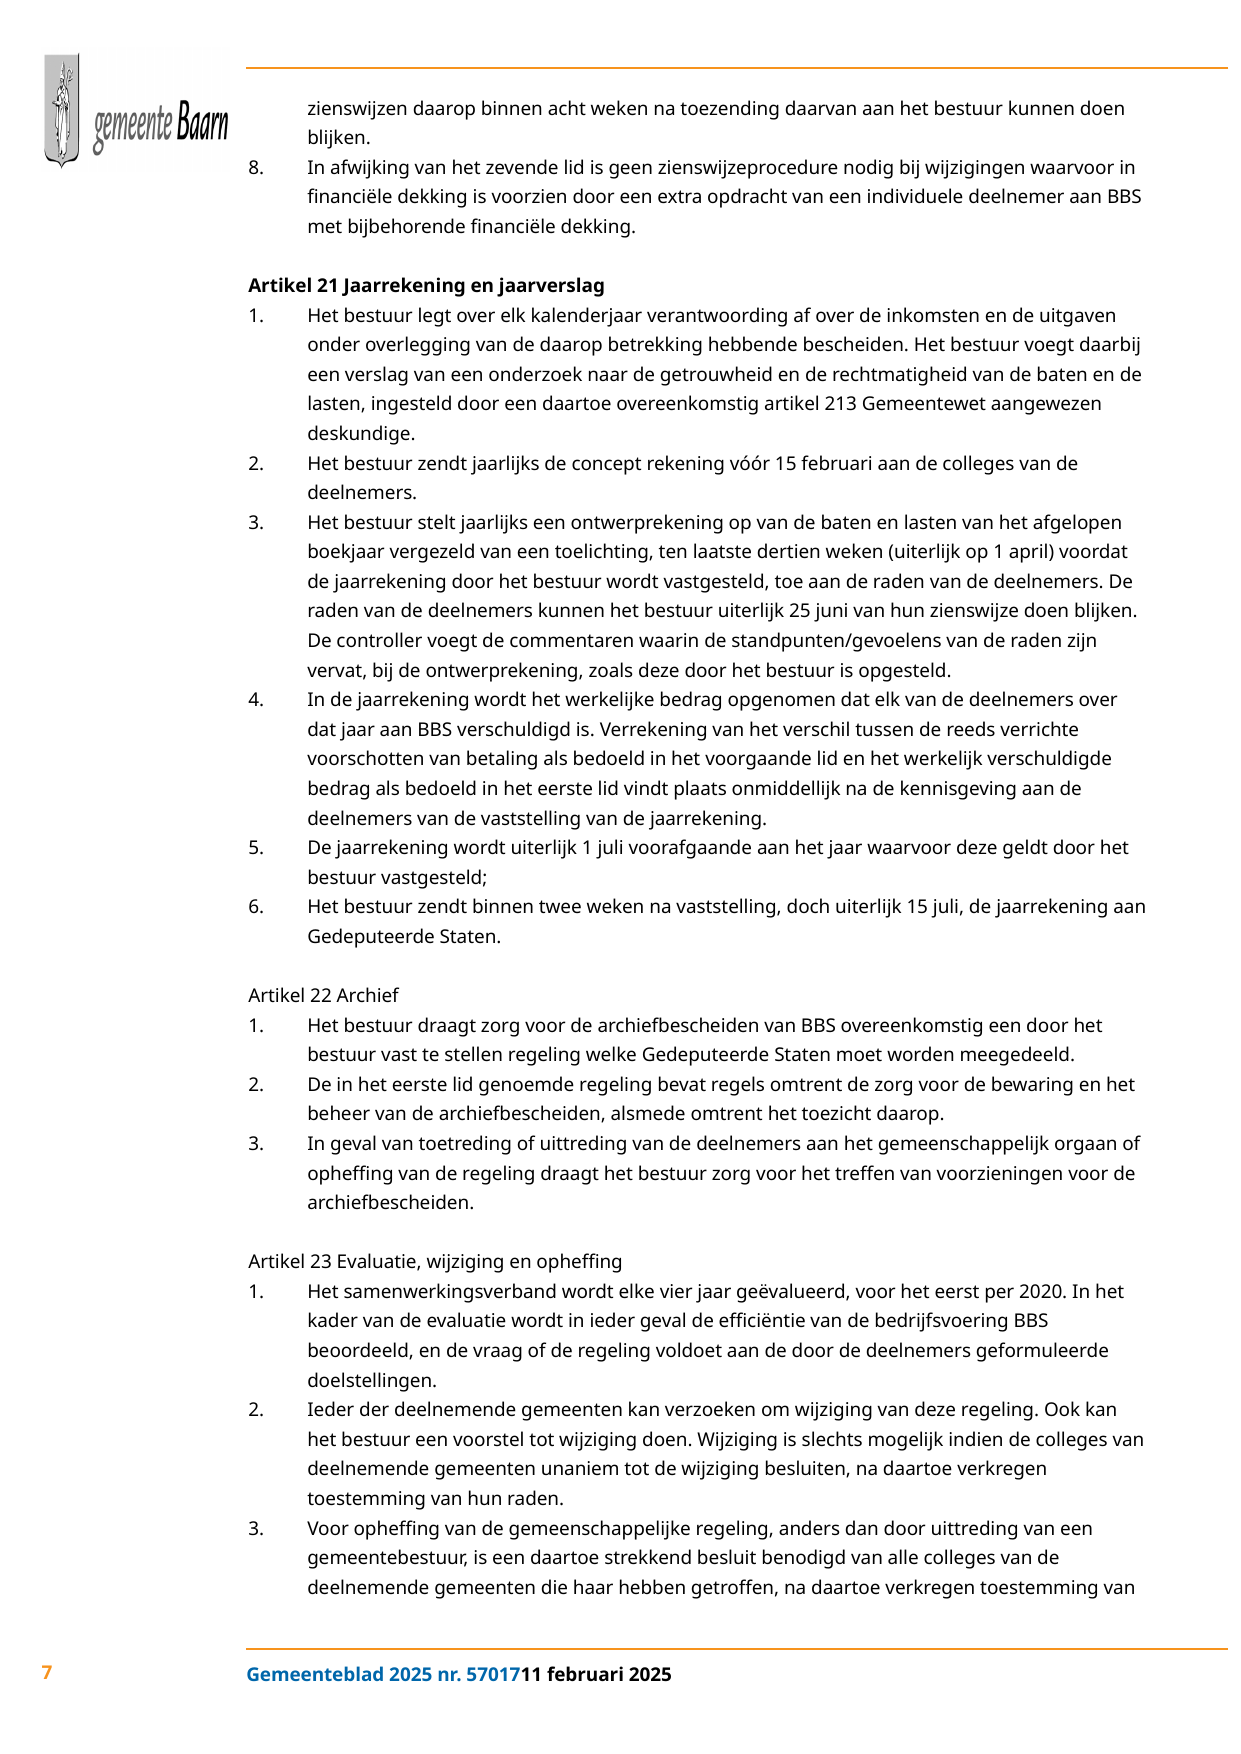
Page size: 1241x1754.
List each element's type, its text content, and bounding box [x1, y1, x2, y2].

list Het bestuur draagt zorg voor de archiefbescheiden van BBS overeenkomstig een door het bestuur vast te stellen regeling welke Gedeputeerde Staten moet worden meegedeeld. [248, 1012, 1152, 1067]
list De jaarrekening wordt uiterlijk 1 juli voorafgaande aan het jaar waarvoor deze geldt door het bestuur vastgesteld; [248, 834, 1152, 890]
list Het bestuur zendt jaarlijks de concept rekening vóór 15 februari aan de colleges van de deelnemers. [248, 450, 1152, 505]
list Het bestuur zendt binnen twee weken na vaststelling, doch uiterlijk 15 juli, de jaarrekening aan Gedeputeerde Staten. [248, 893, 1152, 949]
text Artikel 22 Archief [248, 982, 1152, 1008]
text Artikel 23 Evaluatie, wijziging en opheffing [248, 1248, 1152, 1274]
list De in het eerste lid genoemde regeling bevat regels omtrent de zorg voor de bewaring en het beheer van de archiefbescheiden, alsmede omtrent het toezicht daarop. [248, 1071, 1152, 1126]
list Het bestuur legt over elk kalenderjaar verantwoording af over de inkomsten en de uitgaven onder overlegging van de daarop betrekking hebbende bescheiden. Het bestuur voegt daarbij een verslag van een onderzoek naar de getrouwheid en de rechtmatigheid van de baten en de lasten, ingesteld door een daartoe overeenkomstig artikel 213 Gemeentewet aangewezen deskundige. [248, 302, 1152, 446]
list Het bestuur stelt jaarlijks een ontwerprekening op van de baten en lasten van het afgelopen boekjaar vergezeld van een toelichting, ten laatste dertien weken (uiterlijk op 1 april) voordat de jaarrekening door het bestuur wordt vastgesteld, toe aan de raden van de deelnemers. De raden van de deelnemers kunnen het bestuur uiterlijk 25 juni van hun zienswijze doen blijken. De controller voegt de commentaren waarin de standpunten/gevoelens van de raden zijn vervat, bij de ontwerprekening, zoals deze door het bestuur is opgesteld. [248, 509, 1152, 683]
list Het samenwerkingsverband wordt elke vier jaar geëvalueerd, voor het eerst per 2020. In het kader van de evaluatie wordt in ieder geval de efficiëntie van de bedrijfsvoering BBS beoordeeld, en de vraag of de regeling voldoet aan de door de deelnemers geformuleerde doelstellingen. [248, 1278, 1152, 1393]
list In afwijking van het zevende lid is geen zienswijzeprocedure nodig bij wijzigingen waarvoor in financiële dekking is voorzien door een extra opdracht van een individuele deelnemer aan BBS met bijbehorende financiële dekking. [248, 154, 1152, 239]
picture [41, 47, 231, 172]
list Ieder der deelnemende gemeenten kan verzoeken om wijziging van deze regeling. Ook kan het bestuur een voorstel tot wijziging doen. Wijziging is slechts mogelijk indien de colleges van deelnemende gemeenten unaniem tot de wijziging besluiten, na daartoe verkregen toestemming van hun raden. [248, 1396, 1152, 1511]
list zienswijzen daarop binnen acht weken na toezending daarvan aan het bestuur kunnen doen blijken. [248, 95, 1152, 150]
list Voor opheffing van de gemeenschappelijke regeling, anders dan door uittreding van een gemeentebestuur, is een daartoe strekkend besluit benodigd van alle colleges van de deelnemende gemeenten die haar hebben getroffen, na daartoe verkregen toestemming van [248, 1515, 1152, 1600]
list In geval van toetreding of uittreding van de deelnemers aan het gemeenschappelijk orgaan of opheffing van de regeling draagt het bestuur zorg voor het treffen van voorzieningen voor de archiefbescheiden. [248, 1130, 1152, 1215]
list In de jaarrekening wordt het werkelijke bedrag opgenomen dat elk van de deelnemers over dat jaar aan BBS verschuldigd is. Verrekening van het verschil tussen de reeds verrichte voorschotten van betaling als bedoeld in het voorgaande lid en het werkelijk verschuldigde bedrag als bedoeld in het eerste lid vindt plaats onmiddellijk na de kennisgeving aan de deelnemers van de vaststelling van de jaarrekening. [248, 686, 1152, 831]
text Artikel 21 Jaarrekening en jaarverslag [248, 272, 1152, 298]
